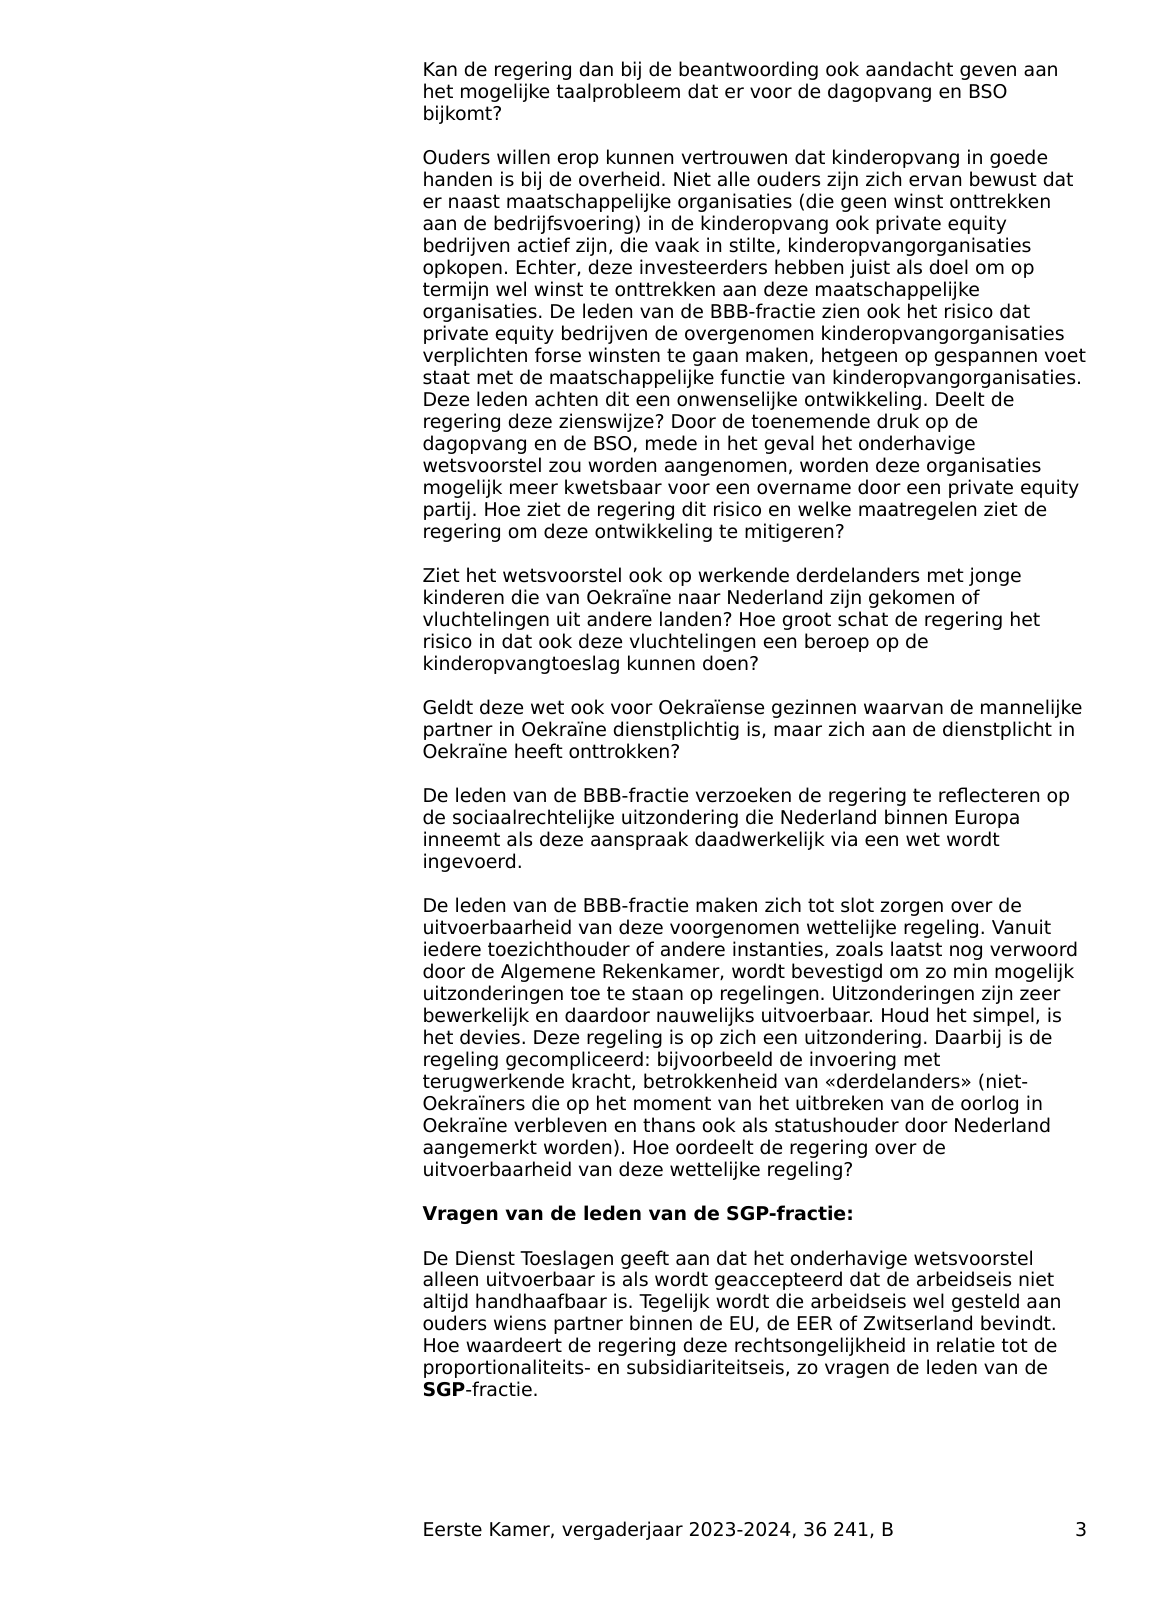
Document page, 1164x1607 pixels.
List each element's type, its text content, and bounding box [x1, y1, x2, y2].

subtitle Vragen van de leden van de SGP-fractie: [422, 1203, 1087, 1225]
text Ouders willen erop kunnen vertrouwen dat kinderopvang in goede handen is bij de overheid. Niet alle ouders zijn zich ervan bewust dat er naast maatschappelijke organisaties (die geen winst onttrekken aan de bedrijfsvoering) in de kinderopvang ook private equity bedrijven actief zijn, die vaak in stilte, kinderopvangorganisaties opkopen. Echter, deze investeerders hebben juist als doel om op termijn wel winst te onttrekken aan deze maatschappelijke organisaties. De leden van de BBB-fractie zien ook het risico dat private equity bedrijven de overgenomen kinderopvangorganisaties verplichten forse winsten te gaan maken, hetgeen op gespannen voet staat met de maatschappelijke functie van kinderopvangorganisaties. Deze leden achten dit een onwenselijke ontwikkeling. Deelt de regering deze zienswijze? Door de toenemende druk op de dagopvang en de BSO, mede in het geval het onderhavige wetsvoorstel zou worden aangenomen, worden deze organisaties mogelijk meer kwetsbaar voor een overname door een private equity partij. Hoe ziet de regering dit risico en welke maatregelen ziet de regering om deze ontwikkeling te mitigeren? [422, 147, 1087, 543]
text De Dienst Toeslagen geeft aan dat het onderhavige wetsvoorstel alleen uitvoerbaar is als wordt geaccepteerd dat de arbeidseis niet altijd handhaafbaar is. Tegelijk wordt die arbeidseis wel gesteld aan ouders wiens partner binnen de EU, de EER of Zwitserland bevindt. Hoe waardeert de regering deze rechtsongelijkheid in relatie tot de proportionaliteits- en subsidiariteitseis, zo vragen de leden van de SGP-fractie. [422, 1247, 1087, 1401]
text De leden van de BBB-fractie maken zich tot slot zorgen over de uitvoerbaarheid van deze voorgenomen wettelijke regeling. Vanuit iedere toezichthouder of andere instanties, zoals laatst nog verwoord door de Algemene Rekenkamer, wordt bevestigd om zo min mogelijk uitzonderingen toe te staan op regelingen. Uitzonderingen zijn zeer bewerkelijk en daardoor nauwelijks uitvoerbaar. Houd het simpel, is het devies. Deze regeling is op zich een uitzondering. Daarbij is de regeling gecompliceerd: bijvoorbeeld de invoering met terugwerkende kracht, betrokkenheid van «derdelanders» (niet-Oekraïners die op het moment van het uitbreken van de oorlog in Oekraïne verbleven en thans ook als statushouder door Nederland aangemerkt worden). Hoe oordeelt de regering over de uitvoerbaarheid van deze wettelijke regeling? [422, 895, 1087, 1181]
text Ziet het wetsvoorstel ook op werkende derdelanders met jonge kinderen die van Oekraïne naar Nederland zijn gekomen of vluchtelingen uit andere landen? Hoe groot schat de regering het risico in dat ook deze vluchtelingen een beroep op de kinderopvangtoeslag kunnen doen? [422, 565, 1087, 675]
text Kan de regering dan bij de beantwoording ook aandacht geven aan het mogelijke taalprobleem dat er voor de dagopvang en BSO bijkomt? [422, 59, 1087, 125]
text Geldt deze wet ook voor Oekraïense gezinnen waarvan de mannelijke partner in Oekraïne dienstplichtig is, maar zich aan de dienstplicht in Oekraïne heeft onttrokken? [422, 697, 1087, 763]
text De leden van de BBB-fractie verzoeken de regering te reflecteren op de sociaalrechtelijke uitzondering die Nederland binnen Europa inneemt als deze aanspraak daadwerkelijk via een wet wordt ingevoerd. [422, 785, 1087, 873]
